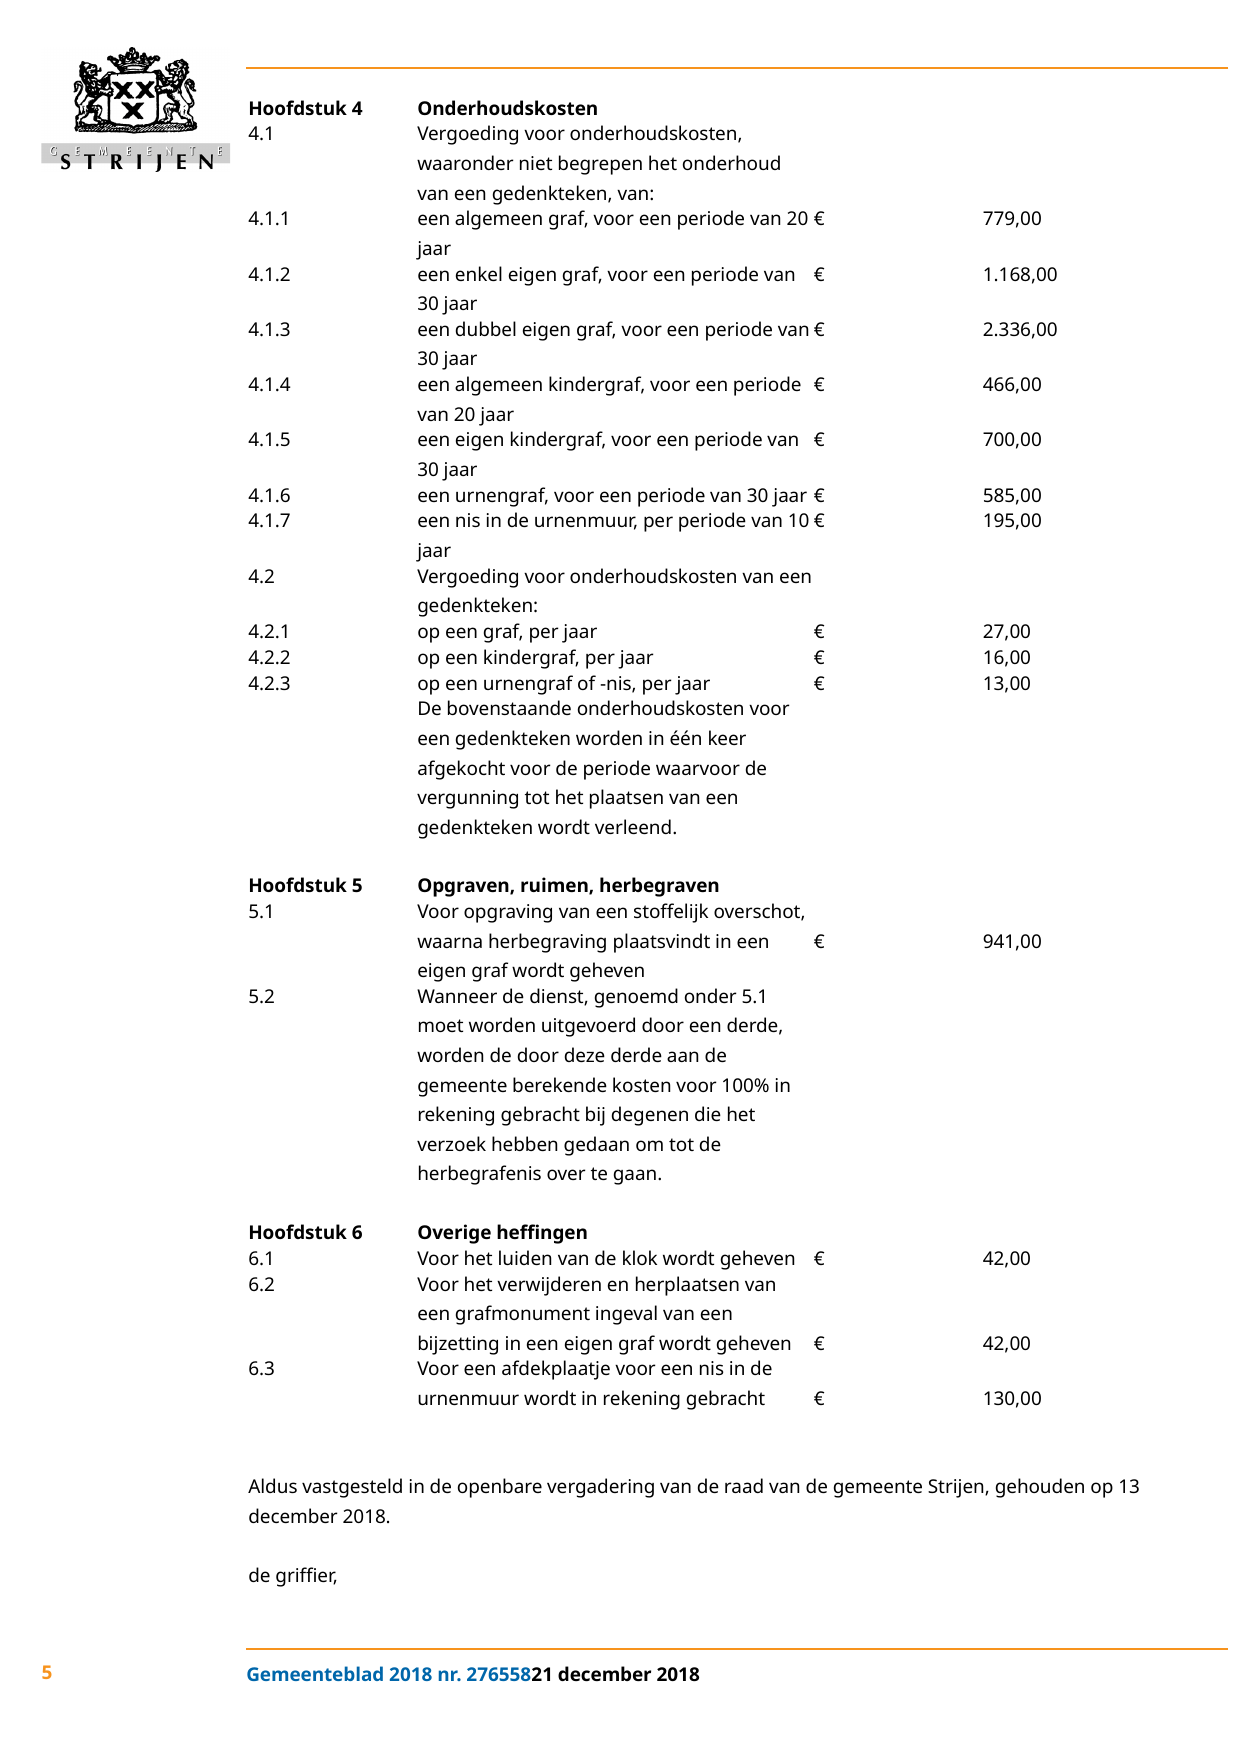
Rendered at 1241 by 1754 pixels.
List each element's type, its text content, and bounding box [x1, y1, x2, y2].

table_header Hoofdstuk 4 [248, 95, 417, 121]
table_cell [814, 121, 983, 205]
table_cell 700,00 [983, 427, 1152, 482]
table_cell [814, 983, 983, 1186]
table_cell € [814, 371, 983, 427]
table_cell Vergoeding voor onderhoudskosten, waaronder niet begrepen het onderhoud van een gedenkteken, van: [417, 121, 814, 205]
table_cell € [814, 898, 983, 983]
table_header Onderhoudskosten [417, 95, 814, 121]
table_cell € [814, 1245, 983, 1271]
table_cell 42,00 [983, 1245, 1152, 1271]
table_cell Voor het luiden van de klok wordt geheven [417, 1245, 814, 1271]
table_cell [983, 696, 1152, 839]
table_cell [983, 121, 1152, 205]
table_cell 42,00 [983, 1271, 1152, 1356]
table_cell € [814, 261, 983, 316]
table_cell 4.2 [248, 563, 417, 618]
table_cell 941,00 [983, 898, 1152, 983]
table_header Overige heffingen [417, 1219, 814, 1245]
table_cell een dubbel eigen graf, voor een periode van 30 jaar [417, 316, 814, 371]
table_header [814, 873, 983, 898]
table_cell Vergoeding voor onderhoudskosten van een gedenkteken: [417, 563, 814, 618]
text de griffier, [248, 1562, 1152, 1588]
table_header [814, 1219, 983, 1245]
table_cell [814, 696, 983, 839]
table_cell € [814, 205, 983, 261]
table_cell 6.3 [248, 1356, 417, 1411]
table_header [983, 1219, 1152, 1245]
table_cell € [814, 644, 983, 670]
table_cell € [814, 508, 983, 563]
table_cell op een urnengraf of -nis, per jaar [417, 670, 814, 696]
text Aldus vastgesteld in de openbare vergadering van de raad van de gemeente Strijen, gehouden op 13 december 2018. [248, 1473, 1152, 1529]
table_cell 4.1.3 [248, 316, 417, 371]
table_cell 4.1.5 [248, 427, 417, 482]
table_cell een algemeen graf, voor een periode van 20 jaar [417, 205, 814, 261]
table_cell 6.2 [248, 1271, 417, 1356]
table_cell Voor het verwijderen en herplaatsen van een grafmonument ingeval van een bijzetting in een eigen graf wordt geheven [417, 1271, 814, 1356]
table_cell € [814, 618, 983, 644]
table_cell De bovenstaande onderhoudskosten voor een gedenkteken worden in één keer afgekocht voor de periode waarvoor de vergunning tot het plaatsen van een gedenkteken wordt verleend. [417, 696, 814, 839]
table_cell op een kindergraf, per jaar [417, 644, 814, 670]
table_cell € [814, 427, 983, 482]
table_cell 4.2.2 [248, 644, 417, 670]
table_cell 585,00 [983, 482, 1152, 508]
table_header Hoofdstuk 6 [248, 1219, 417, 1245]
table_cell [983, 983, 1152, 1186]
table_cell 27,00 [983, 618, 1152, 644]
table_cell 130,00 [983, 1356, 1152, 1411]
table_cell 5.1 [248, 898, 417, 983]
table_cell € [814, 1356, 983, 1411]
table_cell € [814, 316, 983, 371]
table_header [814, 95, 983, 121]
table_cell 2.336,00 [983, 316, 1152, 371]
table_cell € [814, 1271, 983, 1356]
table_cell 5.2 [248, 983, 417, 1186]
table_cell [983, 563, 1152, 618]
table_cell 4.1.7 [248, 508, 417, 563]
table_cell Voor opgraving van een stoffelijk overschot, waarna herbegraving plaatsvindt in een eigen graf wordt geheven [417, 898, 814, 983]
table_cell 4.2.3 [248, 670, 417, 696]
table_cell op een graf, per jaar [417, 618, 814, 644]
table_cell een enkel eigen graf, voor een periode van 30 jaar [417, 261, 814, 316]
table_cell 4.2.1 [248, 618, 417, 644]
table_cell 1.168,00 [983, 261, 1152, 316]
table_header Opgraven, ruimen, herbegraven [417, 873, 814, 898]
table_cell 16,00 [983, 644, 1152, 670]
table_cell een nis in de urnenmuur, per periode van 10 jaar [417, 508, 814, 563]
table_cell 6.1 [248, 1245, 417, 1271]
table_header Hoofdstuk 5 [248, 873, 417, 898]
table_cell € [814, 670, 983, 696]
table_cell een algemeen kindergraf, voor een periode van 20 jaar [417, 371, 814, 427]
table_header [983, 95, 1152, 121]
table_cell een urnengraf, voor een periode van 30 jaar [417, 482, 814, 508]
table_cell € [814, 482, 983, 508]
table_cell [814, 563, 983, 618]
table_cell 4.1.2 [248, 261, 417, 316]
table_header [983, 873, 1152, 898]
table_cell 195,00 [983, 508, 1152, 563]
table_cell Wanneer de dienst, genoemd onder 5.1 moet worden uitgevoerd door een derde, worden de door deze derde aan de gemeente berekende kosten voor 100% in rekening gebracht bij degenen die het verzoek hebben gedaan om tot de herbegrafenis over te gaan. [417, 983, 814, 1186]
table_cell Voor een afdekplaatje voor een nis in de urnenmuur wordt in rekening gebracht [417, 1356, 814, 1411]
picture [41, 47, 231, 172]
table_cell 13,00 [983, 670, 1152, 696]
table_cell 4.1.1 [248, 205, 417, 261]
table_cell 466,00 [983, 371, 1152, 427]
table_cell een eigen kindergraf, voor een periode van 30 jaar [417, 427, 814, 482]
table_cell [248, 696, 417, 839]
table_cell 4.1.4 [248, 371, 417, 427]
table_cell 4.1.6 [248, 482, 417, 508]
table_cell 779,00 [983, 205, 1152, 261]
table_cell 4.1 [248, 121, 417, 205]
